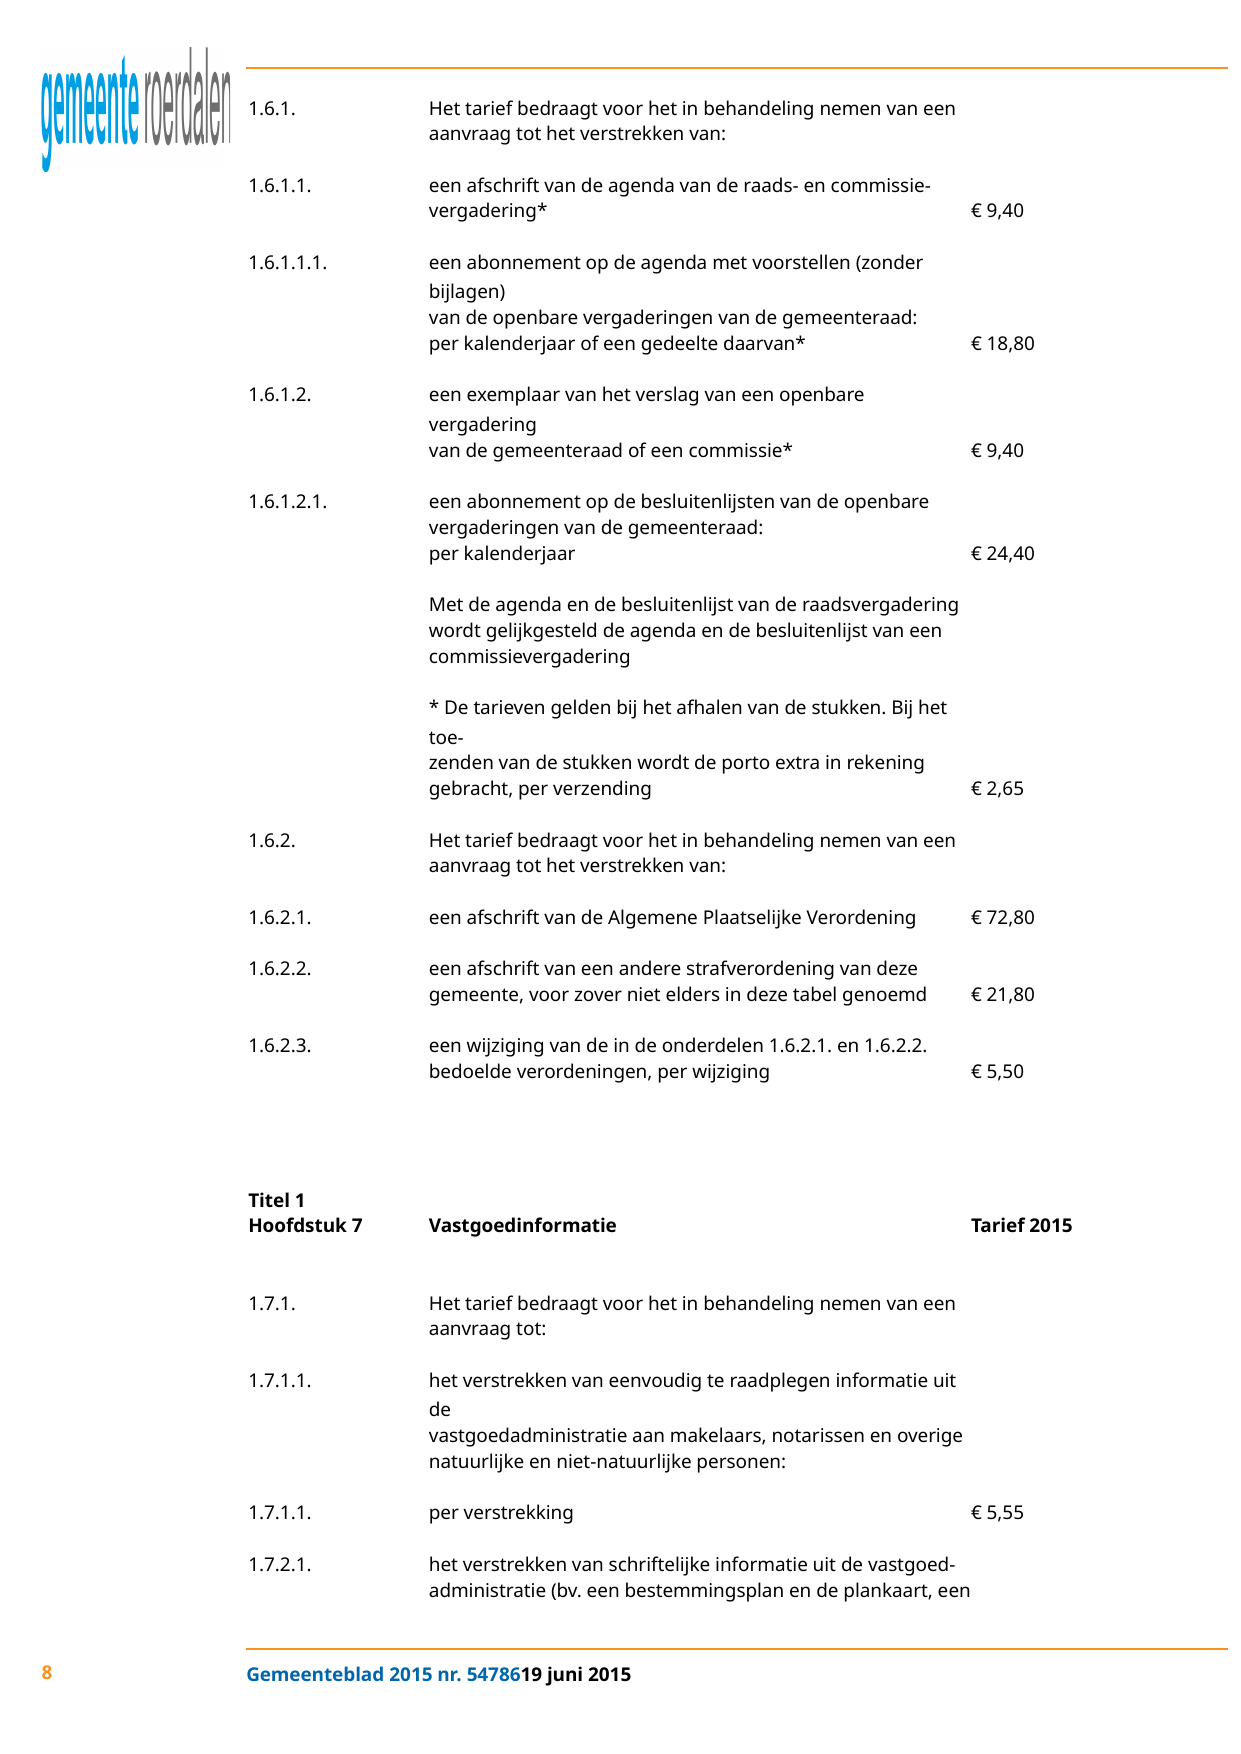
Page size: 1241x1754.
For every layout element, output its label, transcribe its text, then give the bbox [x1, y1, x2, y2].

table_cell [429, 1474, 971, 1499]
table_cell 1.6.1. [248, 95, 429, 121]
table_cell [429, 463, 971, 488]
table_cell [429, 1007, 971, 1033]
table_cell [971, 514, 1152, 540]
table_cell Het tarief bedraagt voor het in behandeling nemen van een [429, 827, 971, 852]
table_cell [429, 801, 971, 827]
table_cell aanvraag tot het verstrekken van: [429, 121, 971, 146]
table_cell € 2,65 [971, 775, 1152, 801]
table_cell [248, 1341, 429, 1367]
table_cell aanvraag tot: [429, 1316, 971, 1341]
table_cell [971, 669, 1152, 694]
table_cell € 21,80 [971, 981, 1152, 1007]
table_cell [248, 566, 429, 591]
table_cell [971, 1033, 1152, 1058]
table_cell 1.7.1.1. [248, 1500, 429, 1525]
table_cell [971, 566, 1152, 591]
table_cell [971, 930, 1152, 955]
table_cell € 72,80 [971, 904, 1152, 930]
table_cell [429, 224, 971, 249]
table_cell 1.6.2.3. [248, 1033, 429, 1058]
table_cell [971, 172, 1152, 198]
table_cell [248, 224, 429, 249]
table_cell Vastgoedinformatie [429, 1213, 971, 1238]
table_cell natuurlijke en niet-natuurlijke personen: [429, 1448, 971, 1474]
table_cell [429, 1239, 971, 1264]
table_cell [971, 305, 1152, 330]
table_cell [971, 1525, 1152, 1551]
table_cell [429, 566, 971, 591]
table_cell een afschrift van de Algemene Plaatselijke Verordening [429, 904, 971, 930]
table_cell € 5,50 [971, 1058, 1152, 1084]
table_cell [971, 1187, 1152, 1213]
table_cell vergaderingen van de gemeenteraad: [429, 514, 971, 540]
table_cell [971, 1551, 1152, 1577]
table_cell 1.7.2.1. [248, 1551, 429, 1577]
table_cell het verstrekken van eenvoudig te raadplegen informatie uit de [429, 1367, 971, 1422]
table_cell Het tarief bedraagt voor het in behandeling nemen van een [429, 95, 971, 121]
table_cell [971, 95, 1152, 121]
table_cell gemeente, voor zover niet elders in deze tabel genoemd [429, 981, 971, 1007]
table_cell [248, 930, 429, 955]
table_cell [971, 1239, 1152, 1264]
table_cell een abonnement op de agenda met voorstellen (zonder bijlagen) [429, 249, 971, 304]
table_cell [248, 198, 429, 223]
table_cell [971, 356, 1152, 382]
table_cell [248, 1084, 429, 1110]
table_cell [248, 694, 429, 749]
table_cell [971, 146, 1152, 172]
table_cell [971, 1577, 1152, 1602]
table_cell [429, 1525, 971, 1551]
table_cell [971, 1290, 1152, 1316]
table_cell [248, 1448, 429, 1474]
table_cell € 5,55 [971, 1500, 1152, 1525]
table_cell administratie (bv. een bestemmingsplan en de plankaart, een [429, 1577, 971, 1602]
table_cell [248, 514, 429, 540]
table_cell 1.6.1.2. [248, 382, 429, 437]
table_cell 1.7.1.1. [248, 1367, 429, 1422]
table_cell [971, 1084, 1152, 1110]
table_cell [971, 1423, 1152, 1448]
table_cell [971, 1007, 1152, 1033]
table_cell [971, 1367, 1152, 1422]
table_cell [429, 1341, 971, 1367]
table_cell [971, 382, 1152, 437]
table_cell [971, 1264, 1152, 1290]
table_cell * De tarieven gelden bij het afhalen van de stukken. Bij het toe- [429, 694, 971, 749]
table_cell [429, 930, 971, 955]
table_cell [971, 591, 1152, 617]
table_cell het verstrekken van schriftelijke informatie uit de vastgoed- [429, 1551, 971, 1577]
table_cell [248, 1577, 429, 1602]
table_cell [429, 1187, 971, 1213]
table_cell [248, 1058, 429, 1084]
table_cell een afschrift van een andere strafverordening van deze [429, 955, 971, 981]
table_cell € 9,40 [971, 437, 1152, 463]
table_cell € 18,80 [971, 330, 1152, 356]
table_cell [429, 1084, 971, 1110]
table_cell gebracht, per verzending [429, 775, 971, 801]
table_cell Hoofdstuk 7 [248, 1213, 429, 1238]
table_cell 1.6.1.1.1. [248, 249, 429, 304]
table_cell 1.6.2. [248, 827, 429, 852]
picture [41, 47, 231, 172]
table_cell [429, 146, 971, 172]
table_cell [248, 146, 429, 172]
table_cell [971, 694, 1152, 749]
table_cell Titel 1 [248, 1187, 429, 1213]
table_cell [971, 643, 1152, 668]
table_cell per verstrekking [429, 1500, 971, 1525]
table_header [248, 1161, 429, 1187]
table_cell [971, 827, 1152, 852]
table_cell van de openbare vergaderingen van de gemeenteraad: [429, 305, 971, 330]
table_cell [248, 981, 429, 1007]
table_cell van de gemeenteraad of een commissie* [429, 437, 971, 463]
table_cell [971, 617, 1152, 643]
table_cell [248, 617, 429, 643]
table_cell [429, 356, 971, 382]
table_cell [248, 1239, 429, 1264]
table_cell [248, 1316, 429, 1341]
table_cell [429, 669, 971, 694]
table_cell Het tarief bedraagt voor het in behandeling nemen van een [429, 1290, 971, 1316]
table_cell [248, 356, 429, 382]
table_cell [971, 224, 1152, 249]
table_cell wordt gelijkgesteld de agenda en de besluitenlijst van een [429, 617, 971, 643]
table_header [971, 1161, 1152, 1187]
table_header [429, 1161, 971, 1187]
table_cell [248, 591, 429, 617]
table_cell [248, 1007, 429, 1033]
table_cell [248, 669, 429, 694]
table_cell vergadering* [429, 198, 971, 223]
table_cell [248, 1474, 429, 1499]
table_cell [248, 540, 429, 566]
table_cell [248, 775, 429, 801]
table_cell [971, 750, 1152, 775]
table_cell Met de agenda en de besluitenlijst van de raadsvergadering [429, 591, 971, 617]
table_cell [971, 249, 1152, 304]
table_cell [248, 643, 429, 668]
table_cell vastgoedadministratie aan makelaars, notarissen en overige [429, 1423, 971, 1448]
table_cell [248, 853, 429, 878]
table_cell 1.6.1.2.1. [248, 489, 429, 514]
table_cell [248, 1525, 429, 1551]
table_cell [248, 330, 429, 356]
table_cell een abonnement op de besluitenlijsten van de openbare [429, 489, 971, 514]
table_cell [248, 1264, 429, 1290]
table_cell commissievergadering [429, 643, 971, 668]
table_cell € 9,40 [971, 198, 1152, 223]
table_cell 1.6.2.2. [248, 955, 429, 981]
table_cell [971, 878, 1152, 904]
table_cell bedoelde verordeningen, per wijziging [429, 1058, 971, 1084]
table_cell [971, 1316, 1152, 1341]
table_cell [971, 489, 1152, 514]
table_cell Tarief 2015 [971, 1213, 1152, 1238]
table_cell een wijziging van de in de onderdelen 1.6.2.1. en 1.6.2.2. [429, 1033, 971, 1058]
table_cell [429, 878, 971, 904]
table_cell [971, 1448, 1152, 1474]
table_cell een exemplaar van het verslag van een openbare vergadering [429, 382, 971, 437]
table_cell [248, 121, 429, 146]
table_cell [971, 121, 1152, 146]
table_cell [971, 463, 1152, 488]
table_cell 1.6.1.1. [248, 172, 429, 198]
table_cell per kalenderjaar [429, 540, 971, 566]
table_cell [248, 305, 429, 330]
table_cell € 24,40 [971, 540, 1152, 566]
table_cell [971, 955, 1152, 981]
table_cell [971, 853, 1152, 878]
table_cell [248, 1423, 429, 1448]
table_cell [248, 801, 429, 827]
picture [41, 134, 48, 172]
table_cell per kalenderjaar of een gedeelte daarvan* [429, 330, 971, 356]
table_cell 1.6.2.1. [248, 904, 429, 930]
table_cell [248, 437, 429, 463]
table_cell [971, 1474, 1152, 1499]
table_cell [971, 1341, 1152, 1367]
table_cell 1.7.1. [248, 1290, 429, 1316]
table_cell een afschrift van de agenda van de raads- en commissie- [429, 172, 971, 198]
table_cell [429, 1264, 971, 1290]
table_cell [248, 750, 429, 775]
table_cell [971, 801, 1152, 827]
table_cell aanvraag tot het verstrekken van: [429, 853, 971, 878]
table_cell [248, 463, 429, 488]
table_cell zenden van de stukken wordt de porto extra in rekening [429, 750, 971, 775]
table_cell [248, 878, 429, 904]
